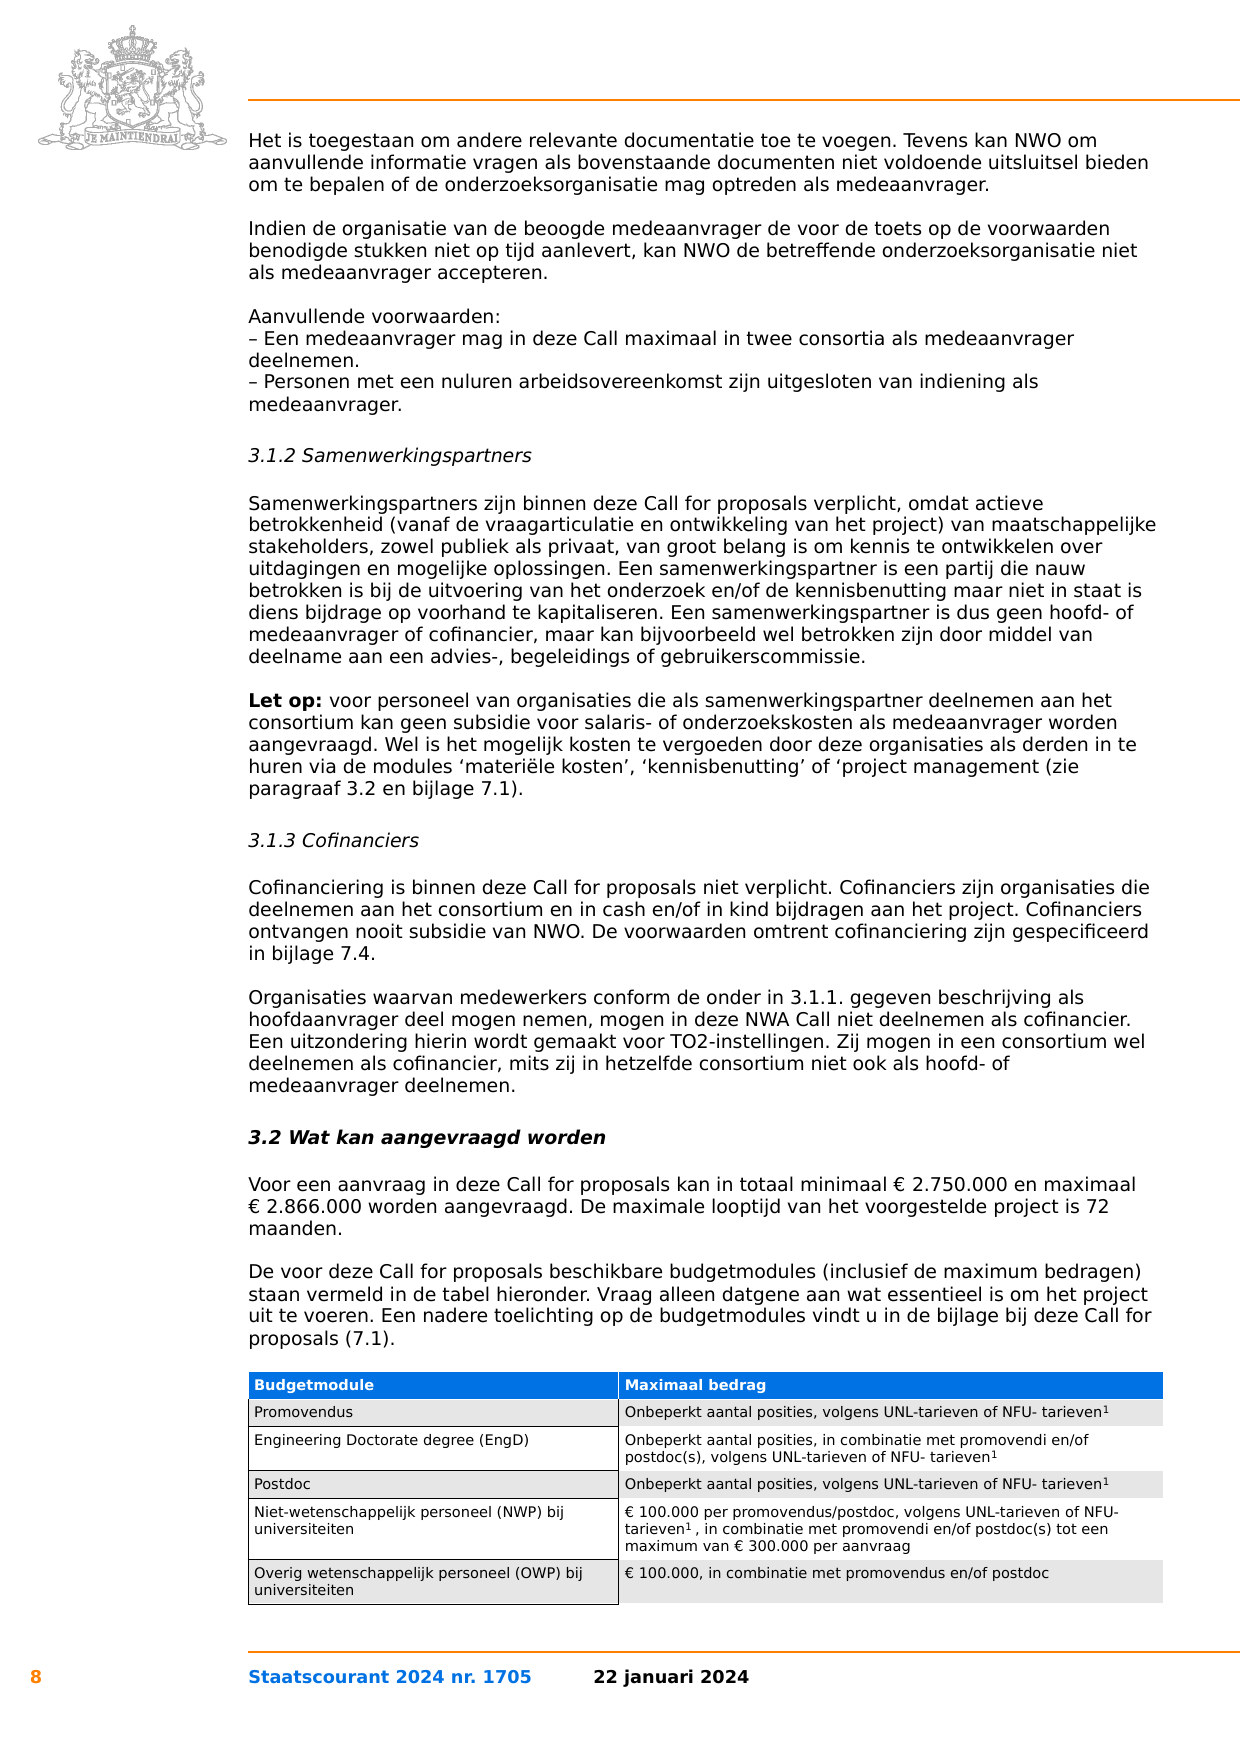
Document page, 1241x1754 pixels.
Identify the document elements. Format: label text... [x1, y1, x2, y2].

text – Een medeaanvrager mag in deze Call maximaal in twee consortia als medeaanvrager deelnemen. [248, 327, 1163, 371]
table_header Maximaal bedrag [619, 1372, 1163, 1399]
table_cell Onbeperkt aantal posities, volgens UNL-tarieven of NFU- tarieven1 [619, 1471, 1163, 1498]
text Indien de organisatie van de beoogde medeaanvrager de voor de toets op de voorwaarden benodigde stukken niet op tijd aanlevert, kan NWO de betreffende onderzoeksorganisatie niet als medeaanvrager accepteren. [248, 218, 1163, 284]
table_cell € 100.000, in combinatie met promovendus en/of postdoc [619, 1560, 1163, 1603]
text Voor een aanvraag in deze Call for proposals kan in totaal minimaal € 2.750.000 en maximaal € 2.866.000 worden aangevraagd. De maximale looptijd van het voorgestelde project is 72 maanden. [248, 1174, 1163, 1239]
table_header Budgetmodule [249, 1372, 618, 1399]
table_cell Onbeperkt aantal posities, volgens UNL-tarieven of NFU- tarieven1 [619, 1400, 1163, 1426]
text De voor deze Call for proposals beschikbare budgetmodules (inclusief de maximum bedragen) staan vermeld in de tabel hieronder. Vraag alleen datgene aan wat essentieel is om het project uit te voeren. Een nadere toelichting op de budgetmodules vindt u in de bijlage bij deze Call for proposals (7.1). [248, 1261, 1163, 1349]
table_cell Postdoc [249, 1471, 618, 1498]
subtitle 3.1.2 Samenwerkingspartners [248, 445, 1163, 467]
table_cell Overig wetenschappelijk personeel (OWP) bij universiteiten [249, 1560, 618, 1603]
text Organisaties waarvan medewerkers conform de onder in 3.1.1. gegeven beschrijving als hoofdaanvrager deel mogen nemen, mogen in deze NWA Call niet deelnemen als cofinancier. Een uitzondering hierin wordt gemaakt voor TO2-instellingen. Zij mogen in een consortium wel deelnemen als cofinancier, mits zij in hetzelfde consortium niet ook als hoofd- of medeaanvrager deelnemen. [248, 987, 1163, 1097]
text – Personen met een nuluren arbeidsovereenkomst zijn uitgesloten van indiening als medeaanvrager. [248, 371, 1163, 415]
table_cell Onbeperkt aantal posities, in combinatie met promovendi en/of postdoc(s), volgens UNL-tarieven of NFU- tarieven1 [619, 1427, 1163, 1470]
picture [38, 25, 227, 150]
table_cell € 100.000 per promovendus/postdoc, volgens UNL-tarieven of NFU- tarieven1, in combinatie met promovendi en/of postdoc(s) tot een maximum van € 300.000 per aanvraag [619, 1499, 1163, 1559]
text Samenwerkingspartners zijn binnen deze Call for proposals verplicht, omdat actieve betrokkenheid (vanaf de vraagarticulatie en ontwikkeling van het project) van maatschappelijke stakeholders, zowel publiek als privaat, van groot belang is om kennis te ontwikkelen over uitdagingen en mogelijke oplossingen. Een samenwerkingspartner is een partij die nauw betrokken is bij de uitvoering van het onderzoek en/of de kennisbenutting maar niet in staat is diens bijdrage op voorhand te kapitaliseren. Een samenwerkingspartner is dus geen hoofd- of medeaanvrager of cofinancier, maar kan bijvoorbeeld wel betrokken zijn door middel van deelname aan een advies-, begeleidings of gebruikerscommissie. [248, 492, 1163, 668]
text Let op: voor personeel van organisaties die als samenwerkingspartner deelnemen aan het consortium kan geen subsidie voor salaris- of onderzoekskosten als medeaanvrager worden aangevraagd. Wel is het mogelijk kosten te vergoeden door deze organisaties als derden in te huren via de modules ‘materiële kosten’, ‘kennisbenutting’ of ‘project management (zie paragraaf 3.2 en bijlage 7.1). [248, 690, 1163, 800]
text Cofinanciering is binnen deze Call for proposals niet verplicht. Cofinanciers zijn organisaties die deelnemen aan het consortium en in cash en/of in kind bijdragen aan het project. Cofinanciers ontvangen nooit subsidie van NWO. De voorwaarden omtrent cofinanciering zijn gespecificeerd in bijlage 7.4. [248, 877, 1163, 965]
table_cell Niet-wetenschappelijk personeel (NWP) bij universiteiten [249, 1499, 618, 1559]
subtitle 3.2 Wat kan aangevraagd worden [248, 1127, 1163, 1149]
table_cell Promovendus [249, 1400, 618, 1426]
table_cell Engineering Doctorate degree (EngD) [249, 1427, 618, 1470]
text Aanvullende voorwaarden: [248, 306, 1163, 327]
text Het is toegestaan om andere relevante documentatie toe te voegen. Tevens kan NWO om aanvullende informatie vragen als bovenstaande documenten niet voldoende uitsluitsel bieden om te bepalen of de onderzoeksorganisatie mag optreden als medeaanvrager. [248, 130, 1163, 196]
subtitle 3.1.3 Cofinanciers [248, 830, 1163, 852]
